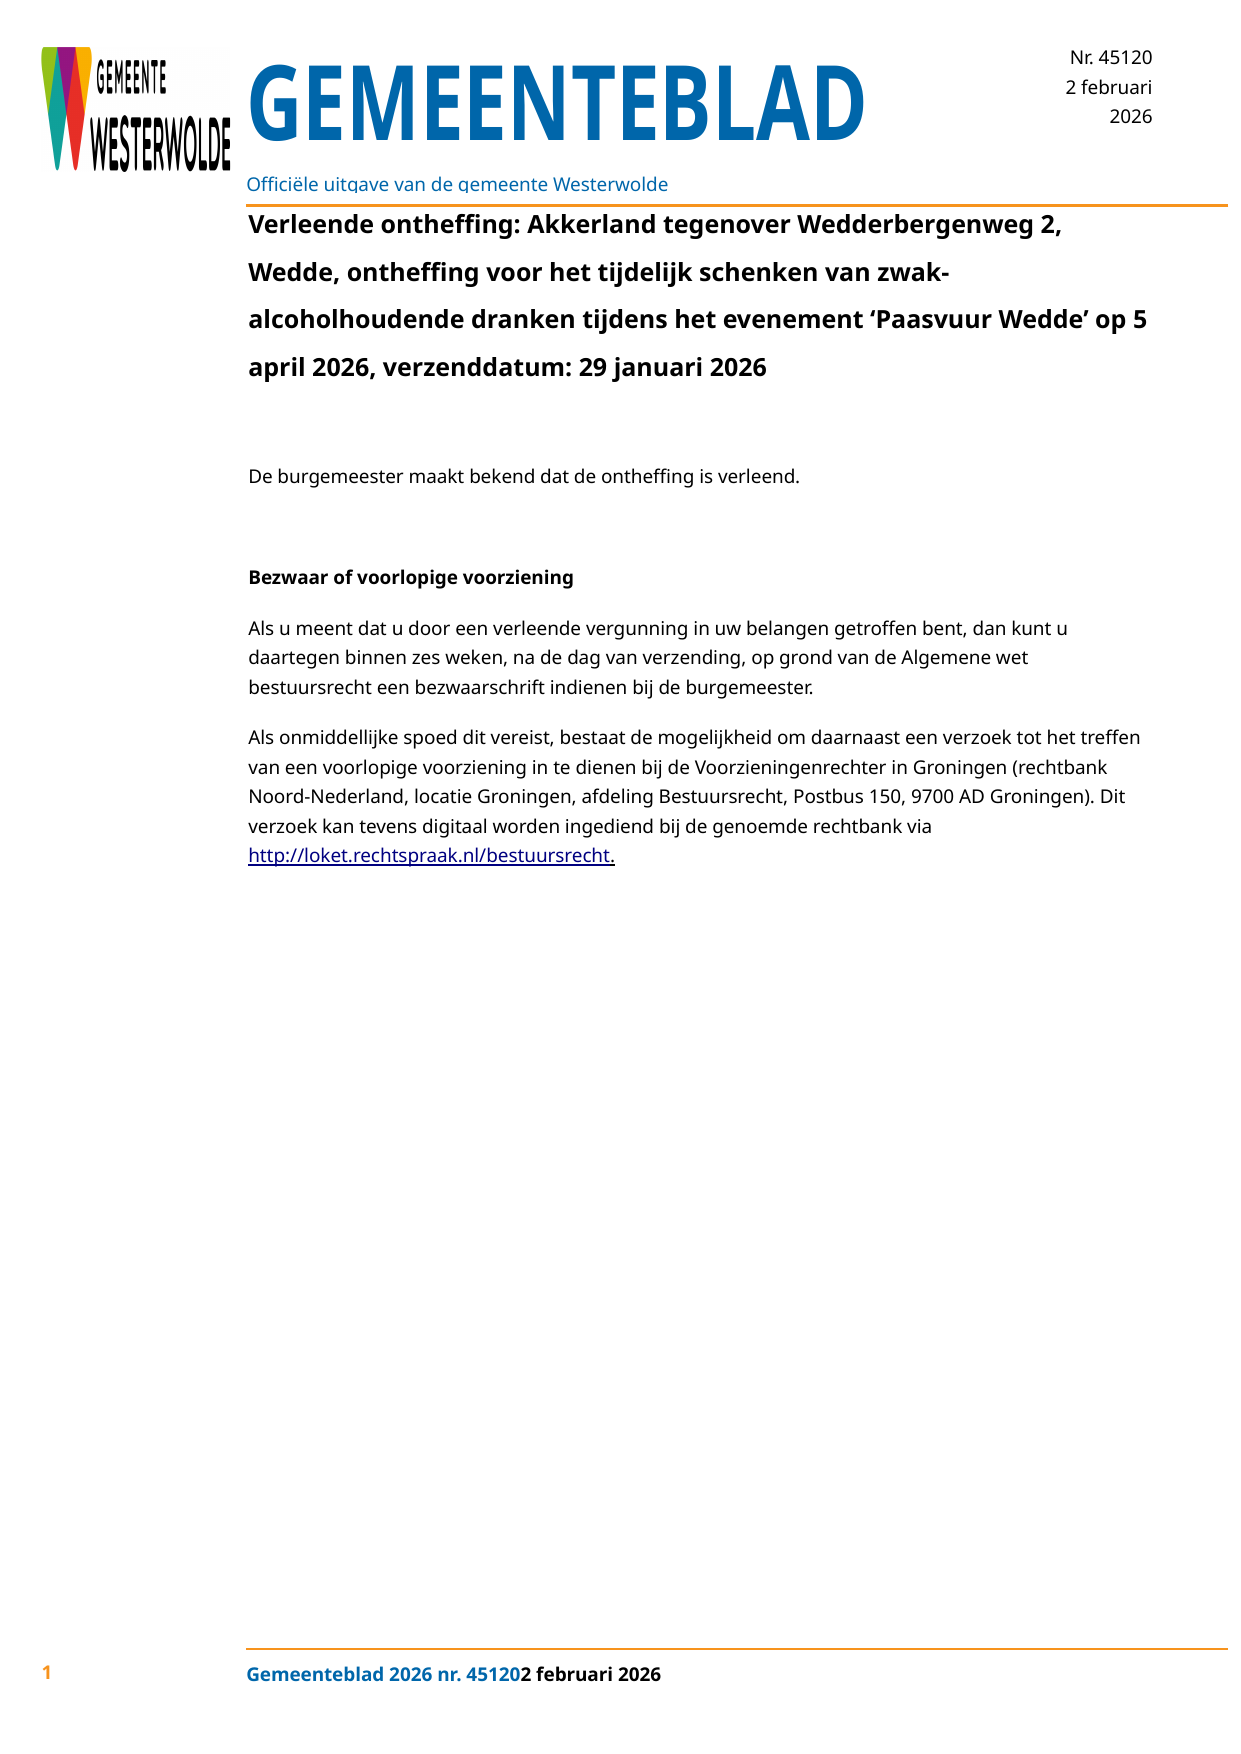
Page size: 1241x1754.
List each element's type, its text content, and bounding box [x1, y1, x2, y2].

text De burgemeester maakt bekend dat de ontheffing is verleend. [248, 463, 1152, 489]
text Bezwaar of voorlopige voorziening [248, 564, 1152, 590]
picture [41, 47, 231, 172]
text Verleende ontheffing: Akkerland tegenover Wedderbergenweg 2, Wedde, ontheffing voor het tijdelijk schenken van zwak-alcoholhoudende dranken tijdens het evenement ‘Paasvuur Wedde’ op 5 april 2026, verzenddatum: 29 januari 2026 [248, 207, 1152, 384]
text Als u meent dat u door een verleende vergunning in uw belangen getroffen bent, dan kunt u daartegen binnen zes weken, na de dag van verzending, op grond van de Algemene wet bestuursrecht een bezwaarschrift indienen bij de burgemeester. [248, 615, 1152, 700]
text Als onmiddellijke spoed dit vereist, bestaat de mogelijkheid om daarnaast een verzoek tot het treffen van een voorlopige voorziening in te dienen bij de Voorzieningenrechter in Groningen (rechtbank Noord-Nederland, locatie Groningen, afdeling Bestuursrecht, Postbus 150, 9700 AD Groningen). Dit verzoek kan tevens digitaal worden ingediend bij de genoemde rechtbank via http://loket.rechtspraak.nl/bestuursrecht. [248, 724, 1152, 868]
